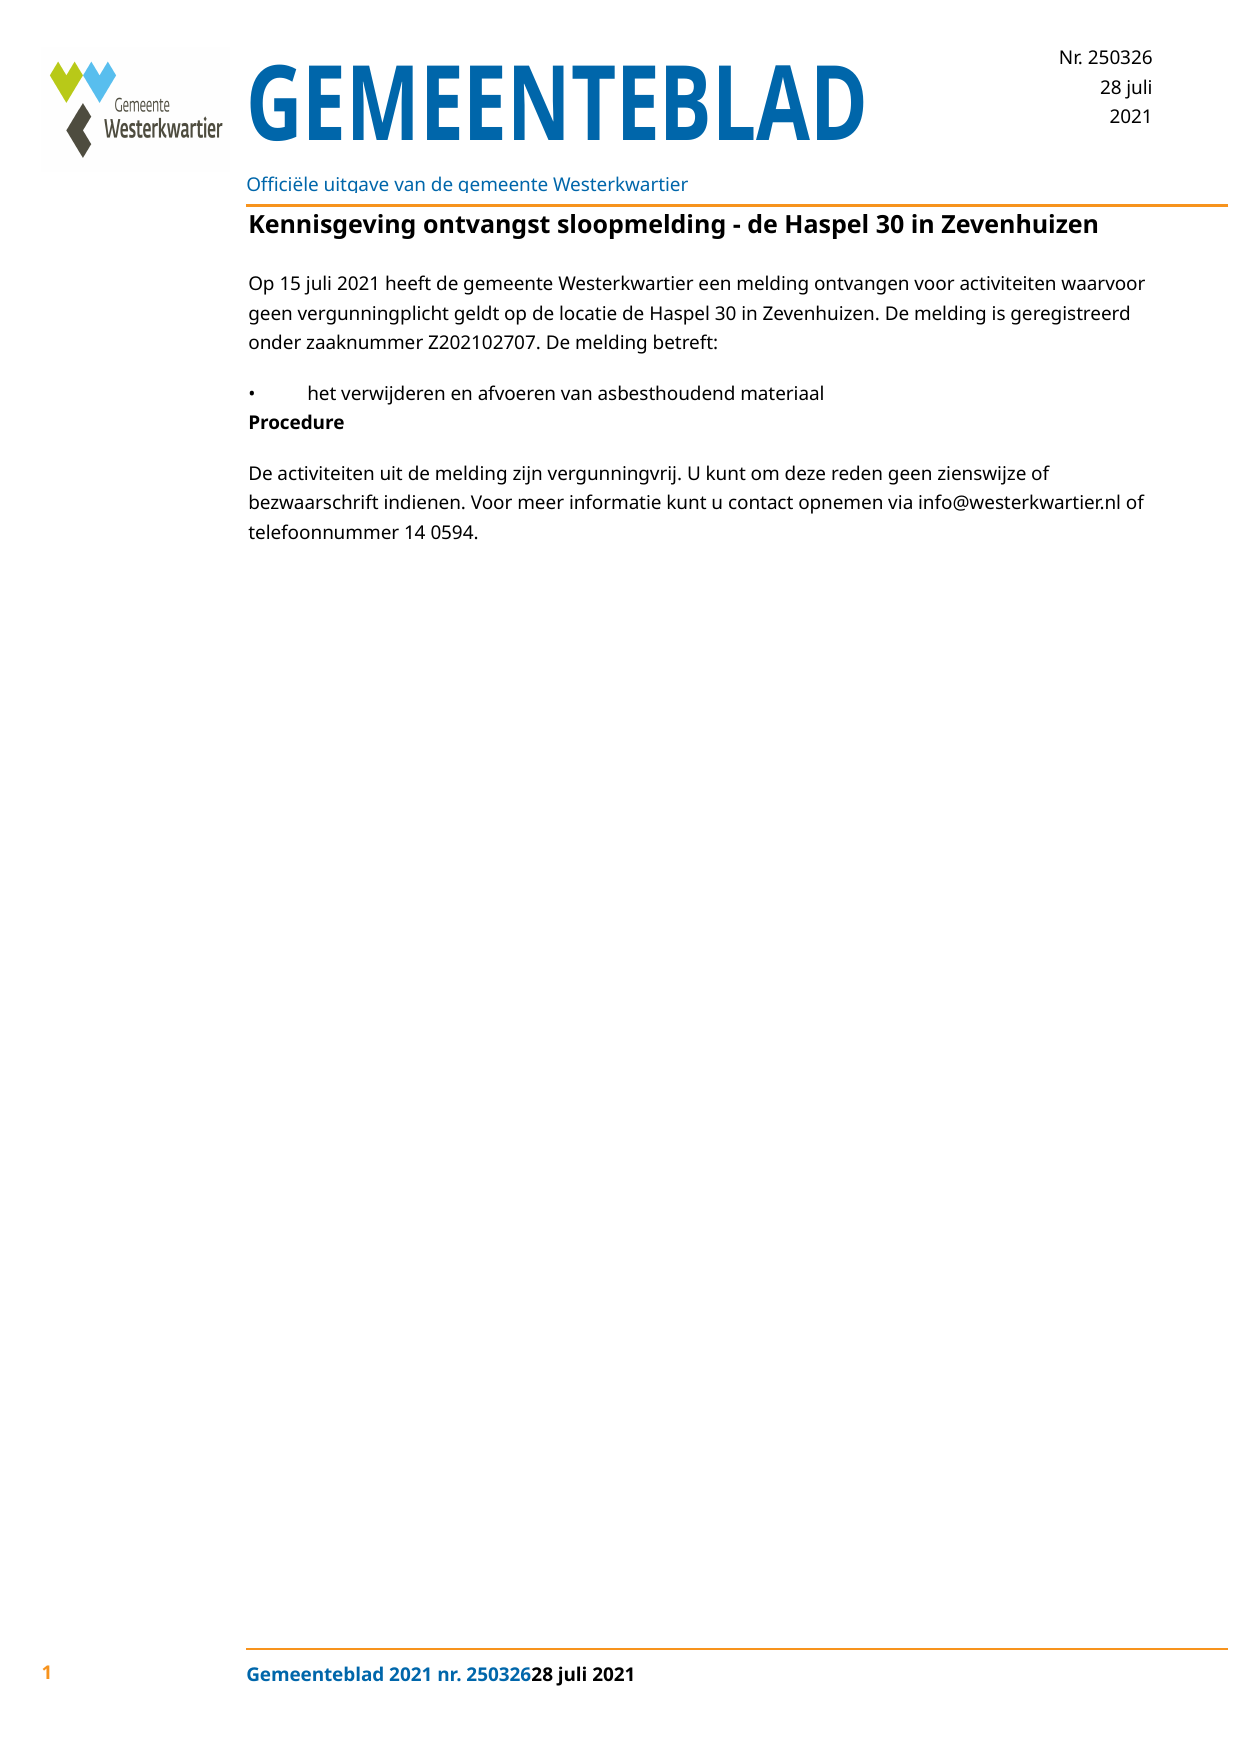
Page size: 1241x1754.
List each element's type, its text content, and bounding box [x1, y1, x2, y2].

list het verwijderen en afvoeren van asbesthoudend materiaal [248, 380, 1152, 406]
text Kennisgeving ontvangst sloopmelding - de Haspel 30 in Zevenhuizen [248, 207, 1152, 241]
text Op 15 juli 2021 heeft de gemeente Westerkwartier een melding ontvangen voor activiteiten waarvoor geen vergunningplicht geldt op de locatie de Haspel 30 in Zevenhuizen. De melding is geregistreerd onder zaaknummer Z202102707. De melding betreft: [248, 270, 1152, 355]
picture [41, 47, 231, 172]
text De activiteiten uit de melding zijn vergunningvrij. U kunt om deze reden geen zienswijze of bezwaarschrift indienen. Voor meer informatie kunt u contact opnemen via info@westerkwartier.nl of telefoonnummer 14 0594. [248, 460, 1152, 545]
text Procedure [248, 409, 1152, 435]
